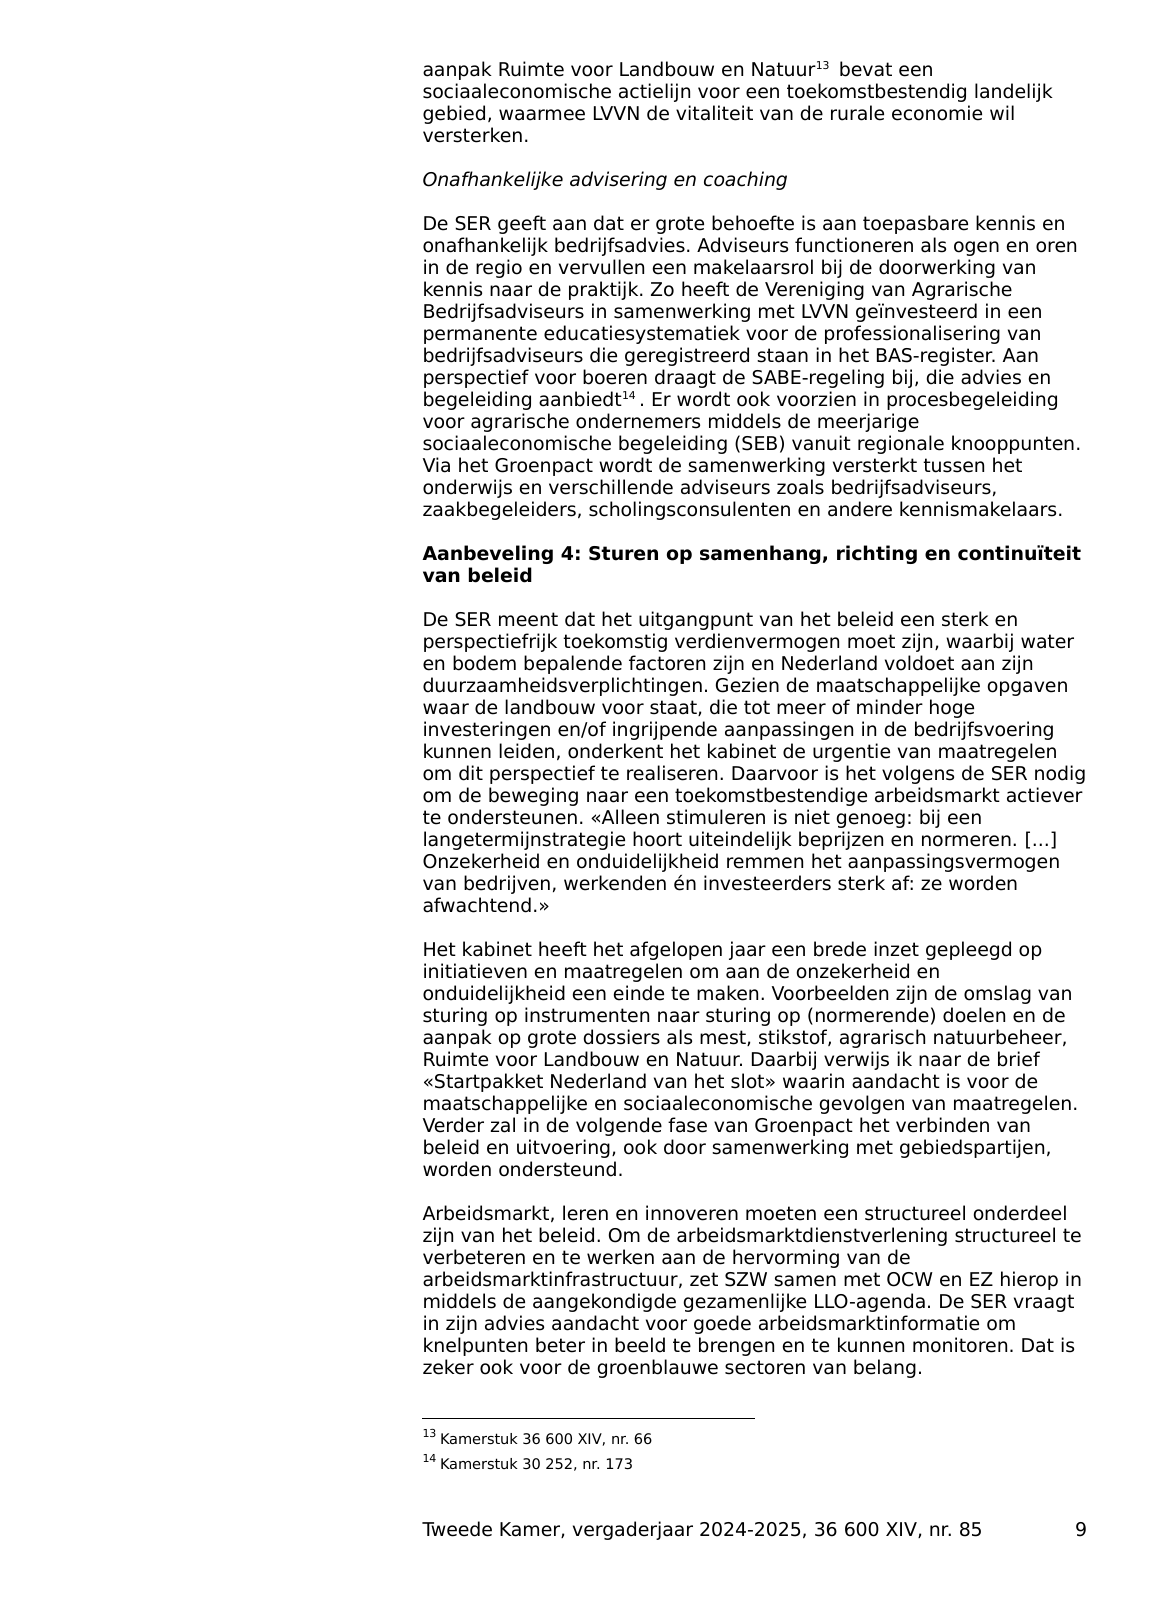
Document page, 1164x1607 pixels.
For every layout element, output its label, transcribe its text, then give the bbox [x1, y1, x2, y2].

text De SER geeft aan dat er grote behoefte is aan toepasbare kennis en onafhankelijk bedrijfsadvies. Adviseurs functioneren als ogen en oren in de regio en vervullen een makelaarsrol bij de doorwerking van kennis naar de praktijk. Zo heeft de Vereniging van Agrarische Bedrijfsadviseurs in samenwerking met LVVN geïnvesteerd in een permanente educatiesystematiek voor de professionalisering van bedrijfsadviseurs die geregistreerd staan in het BAS-register. Aan perspectief voor boeren draagt de SABE-regeling bij, die advies en begeleiding aanbiedt. Er wordt ook voorzien in procesbegeleiding voor agrarische ondernemers middels de meerjarige sociaaleconomische begeleiding (SEB) vanuit regionale knooppunten. Via het Groenpact wordt de samenwerking versterkt tussen het onderwijs en verschillende adviseurs zoals bedrijfsadviseurs, zaakbegeleiders, scholingsconsulenten en andere kennismakelaars. [422, 213, 1087, 521]
subtitle Onafhankelijke advisering en coaching [422, 169, 1087, 191]
text aanpak Ruimte voor Landbouw en Natuur bevat een sociaaleconomische actielijn voor een toekomstbestendig landelijk gebied, waarmee LVVN de vitaliteit van de rurale economie wil versterken. [422, 59, 1087, 147]
text Kamerstuk 36 600 XIV, nr. 66 [422, 1427, 1087, 1449]
text Kamerstuk 30 252, nr. 173 [422, 1452, 1087, 1474]
text Het kabinet heeft het afgelopen jaar een brede inzet gepleegd op initiatieven en maatregelen om aan de onzekerheid en onduidelijkheid een einde te maken. Voorbeelden zijn de omslag van sturing op instrumenten naar sturing op (normerende) doelen en de aanpak op grote dossiers als mest, stikstof, agrarisch natuurbeheer, Ruimte voor Landbouw en Natuur. Daarbij verwijs ik naar de brief «Startpakket Nederland van het slot» waarin aandacht is voor de maatschappelijke en sociaaleconomische gevolgen van maatregelen. Verder zal in de volgende fase van Groenpact het verbinden van beleid en uitvoering, ook door samenwerking met gebiedspartijen, worden ondersteund. [422, 939, 1087, 1181]
text De SER meent dat het uitgangpunt van het beleid een sterk en perspectiefrijk toekomstig verdienvermogen moet zijn, waarbij water en bodem bepalende factoren zijn en Nederland voldoet aan zijn duurzaamheidsverplichtingen. Gezien de maatschappelijke opgaven waar de landbouw voor staat, die tot meer of minder hoge investeringen en/of ingrijpende aanpassingen in de bedrijfsvoering kunnen leiden, onderkent het kabinet de urgentie van maatregelen om dit perspectief te realiseren. Daarvoor is het volgens de SER nodig om de beweging naar een toekomstbestendige arbeidsmarkt actiever te ondersteunen. «Alleen stimuleren is niet genoeg: bij een langetermijnstrategie hoort uiteindelijk beprijzen en normeren. [...] Onzekerheid en onduidelijkheid remmen het aanpassingsvermogen van bedrijven, werkenden én investeerders sterk af: ze worden afwachtend.» [422, 609, 1087, 917]
subtitle Aanbeveling 4: Sturen op samenhang, richting en continuïteit van beleid [422, 543, 1087, 587]
text Arbeidsmarkt, leren en innoveren moeten een structureel onderdeel zijn van het beleid. Om de arbeidsmarktdienstverlening structureel te verbeteren en te werken aan de hervorming van de arbeidsmarktinfrastructuur, zet SZW samen met OCW en EZ hierop in middels de aangekondigde gezamenlijke LLO-agenda. De SER vraagt in zijn advies aandacht voor goede arbeidsmarktinformatie om knelpunten beter in beeld te brengen en te kunnen monitoren. Dat is zeker ook voor de groenblauwe sectoren van belang. [422, 1203, 1087, 1379]
